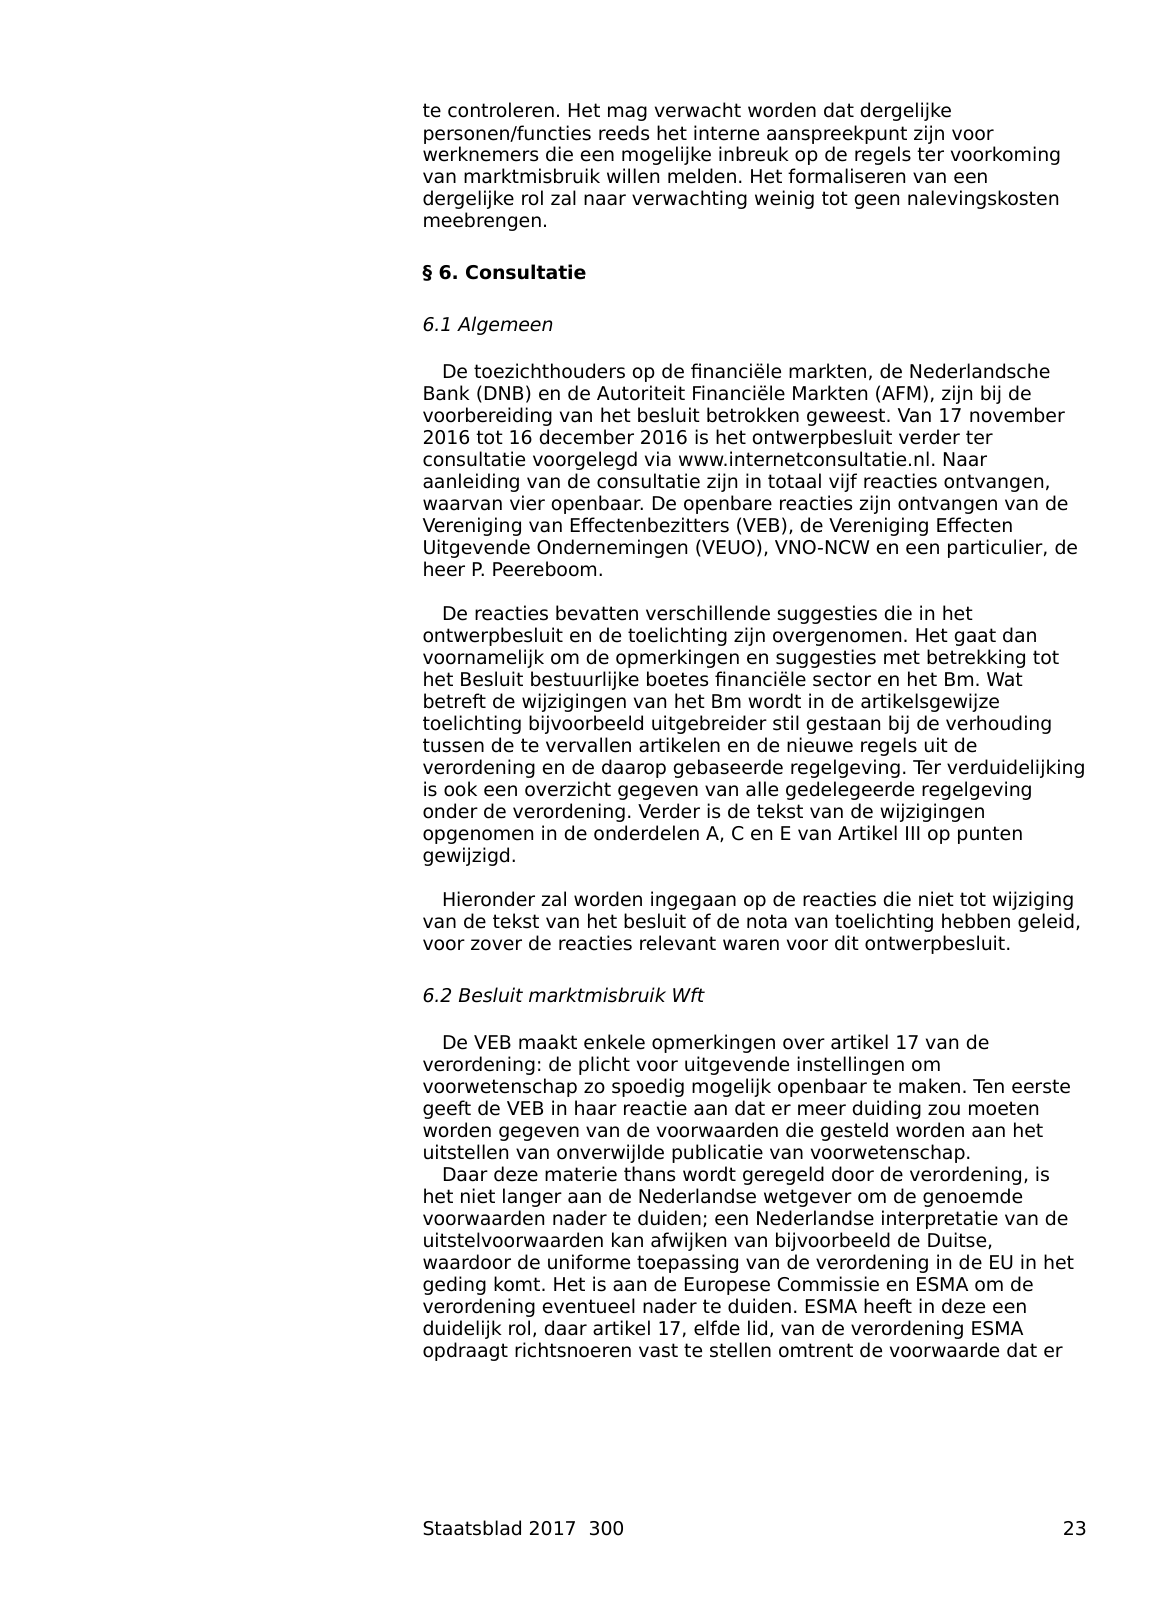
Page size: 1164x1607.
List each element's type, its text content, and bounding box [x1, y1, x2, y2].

subtitle 6.2 Besluit marktmisbruik Wft [422, 985, 1087, 1007]
text Hieronder zal worden ingegaan op de reacties die niet tot wijziging van de tekst van het besluit of de nota van toelichting hebben geleid, voor zover de reacties relevant waren voor dit ontwerpbesluit. [422, 889, 1087, 955]
subtitle § 6. Consultatie [422, 262, 1087, 284]
text De toezichthouders op de financiële markten, de Nederlandsche Bank (DNB) en de Autoriteit Financiële Markten (AFM), zijn bij de voorbereiding van het besluit betrokken geweest. Van 17 november 2016 tot 16 december 2016 is het ontwerpbesluit verder ter consultatie voorgelegd via www.internetconsultatie.nl. Naar aanleiding van de consultatie zijn in totaal vijf reacties ontvangen, waarvan vier openbaar. De openbare reacties zijn ontvangen van de Vereniging van Effectenbezitters (VEB), de Vereniging Effecten Uitgevende Ondernemingen (VEUO), VNO-NCW en een particulier, de heer P. Peereboom. [422, 361, 1087, 581]
text De VEB maakt enkele opmerkingen over artikel 17 van de verordening: de plicht voor uitgevende instellingen om voorwetenschap zo spoedig mogelijk openbaar te maken. Ten eerste geeft de VEB in haar reactie aan dat er meer duiding zou moeten worden gegeven van de voorwaarden die gesteld worden aan het uitstellen van onverwijlde publicatie van voorwetenschap. [422, 1032, 1087, 1164]
text te controleren. Het mag verwacht worden dat dergelijke personen/functies reeds het interne aanspreekpunt zijn voor werknemers die een mogelijke inbreuk op de regels ter voorkoming van marktmisbruik willen melden. Het formaliseren van een dergelijke rol zal naar verwachting weinig tot geen nalevingskosten meebrengen. [422, 100, 1087, 232]
text De reacties bevatten verschillende suggesties die in het ontwerpbesluit en de toelichting zijn overgenomen. Het gaat dan voornamelijk om de opmerkingen en suggesties met betrekking tot het Besluit bestuurlijke boetes financiële sector en het Bm. Wat betreft de wijzigingen van het Bm wordt in de artikelsgewijze toelichting bijvoorbeeld uitgebreider stil gestaan bij de verhouding tussen de te vervallen artikelen en de nieuwe regels uit de verordening en de daarop gebaseerde regelgeving. Ter verduidelijking is ook een overzicht gegeven van alle gedelegeerde regelgeving onder de verordening. Verder is de tekst van de wijzigingen opgenomen in de onderdelen A, C en E van Artikel III op punten gewijzigd. [422, 603, 1087, 867]
text Daar deze materie thans wordt geregeld door de verordening, is het niet langer aan de Nederlandse wetgever om de genoemde voorwaarden nader te duiden; een Nederlandse interpretatie van de uitstelvoorwaarden kan afwijken van bijvoorbeeld de Duitse, waardoor de uniforme toepassing van de verordening in de EU in het geding komt. Het is aan de Europese Commissie en ESMA om de verordening eventueel nader te duiden. ESMA heeft in deze een duidelijk rol, daar artikel 17, elfde lid, van de verordening ESMA opdraagt richtsnoeren vast te stellen omtrent de voorwaarde dat er [422, 1164, 1087, 1362]
subtitle 6.1 Algemeen [422, 314, 1087, 336]
